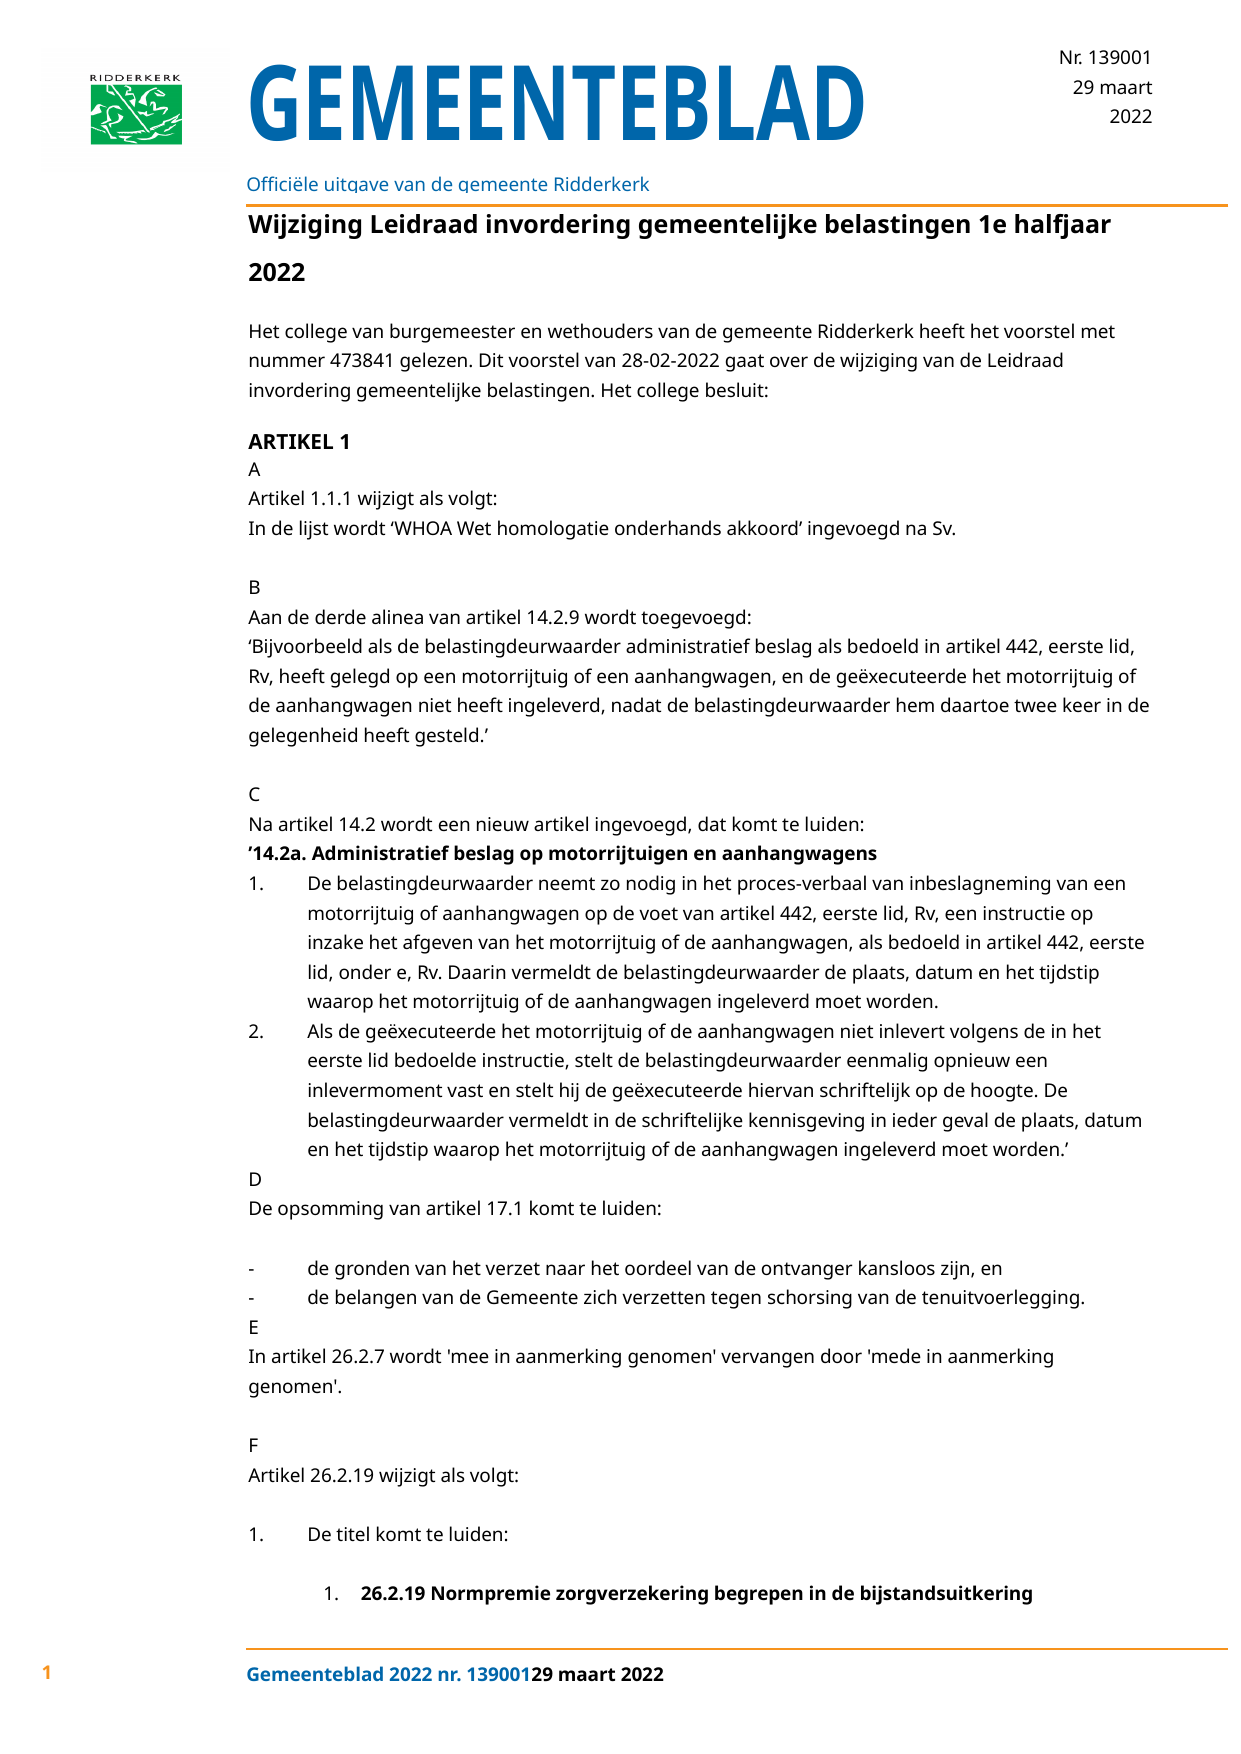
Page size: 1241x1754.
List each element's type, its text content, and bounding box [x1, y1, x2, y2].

text C [248, 781, 1152, 807]
text In de lijst wordt ‘WHOA Wet homologatie onderhands akkoord’ ingevoegd na Sv. [248, 515, 1152, 541]
text B [248, 574, 1152, 600]
list De belastingdeurwaarder neemt zo nodig in het proces-verbaal van inbeslagneming van een motorrijtuig of aanhangwagen op de voet van artikel 442, eerste lid, Rv, een instructie op inzake het afgeven van het motorrijtuig of de aanhangwagen, als bedoeld in artikel 442, eerste lid, onder e, Rv. Daarin vermeldt de belastingdeurwaarder de plaats, datum en het tijdstip waarop het motorrijtuig of de aanhangwagen ingeleverd moet worden. [248, 870, 1152, 1014]
text A [248, 456, 1152, 482]
list de belangen van de Gemeente zich verzetten tegen schorsing van de tenuitvoerlegging. [248, 1284, 1152, 1310]
text E [248, 1314, 1152, 1339]
list de gronden van het verzet naar het oordeel van de ontvanger kansloos zijn, en [248, 1255, 1152, 1280]
text ’14.2a. Administratief beslag op motorrijtuigen en aanhangwagens [248, 841, 1152, 866]
text De opsomming van artikel 17.1 komt te luiden: [248, 1196, 1152, 1221]
text Na artikel 14.2 wordt een nieuw artikel ingevoegd, dat komt te luiden: [248, 811, 1152, 837]
text Het college van burgemeester en wethouders van de gemeente Ridderkerk heeft het voorstel met nummer 473841 gelezen. Dit voorstel van 28-02-2022 gaat over de wijziging van de Leidraad invordering gemeentelijke belastingen. Het college besluit: [248, 318, 1152, 403]
text Artikel 26.2.19 wijzigt als volgt: [248, 1462, 1152, 1487]
text ARTIKEL 1 [248, 427, 1152, 456]
text In artikel 26.2.7 wordt 'mee in aanmerking genomen' vervangen door 'mede in aanmerking genomen'. [248, 1343, 1152, 1399]
text Aan de derde alinea van artikel 14.2.9 wordt toegevoegd: [248, 604, 1152, 629]
text ‘Bijvoorbeeld als de belastingdeurwaarder administratief beslag als bedoeld in artikel 442, eerste lid, Rv, heeft gelegd op een motorrijtuig of een aanhangwagen, en de geëxecuteerde het motorrijtuig of de aanhangwagen niet heeft ingeleverd, nadat de belastingdeurwaarder hem daartoe twee keer in de gelegenheid heeft gesteld.’ [248, 633, 1152, 748]
list 26.2.19 Normpremie zorgverzekering begrepen in de bijstandsuitkering [323, 1580, 1152, 1606]
list Als de geëxecuteerde het motorrijtuig of de aanhangwagen niet inlevert volgens de in het eerste lid bedoelde instructie, stelt de belastingdeurwaarder eenmalig opnieuw een inlevermoment vast en stelt hij de geëxecuteerde hiervan schriftelijk op de hoogte. De belastingdeurwaarder vermeldt in de schriftelijke kennisgeving in ieder geval de plaats, datum en het tijdstip waarop het motorrijtuig of de aanhangwagen ingeleverd moet worden.’ [248, 1018, 1152, 1162]
text Wijziging Leidraad invordering gemeentelijke belastingen 1e halfjaar 2022 [248, 207, 1152, 288]
text F [248, 1432, 1152, 1458]
picture [41, 47, 231, 172]
text Artikel 1.1.1 wijzigt als volgt: [248, 486, 1152, 511]
list De titel komt te luiden: [248, 1521, 1152, 1547]
text D [248, 1166, 1152, 1192]
